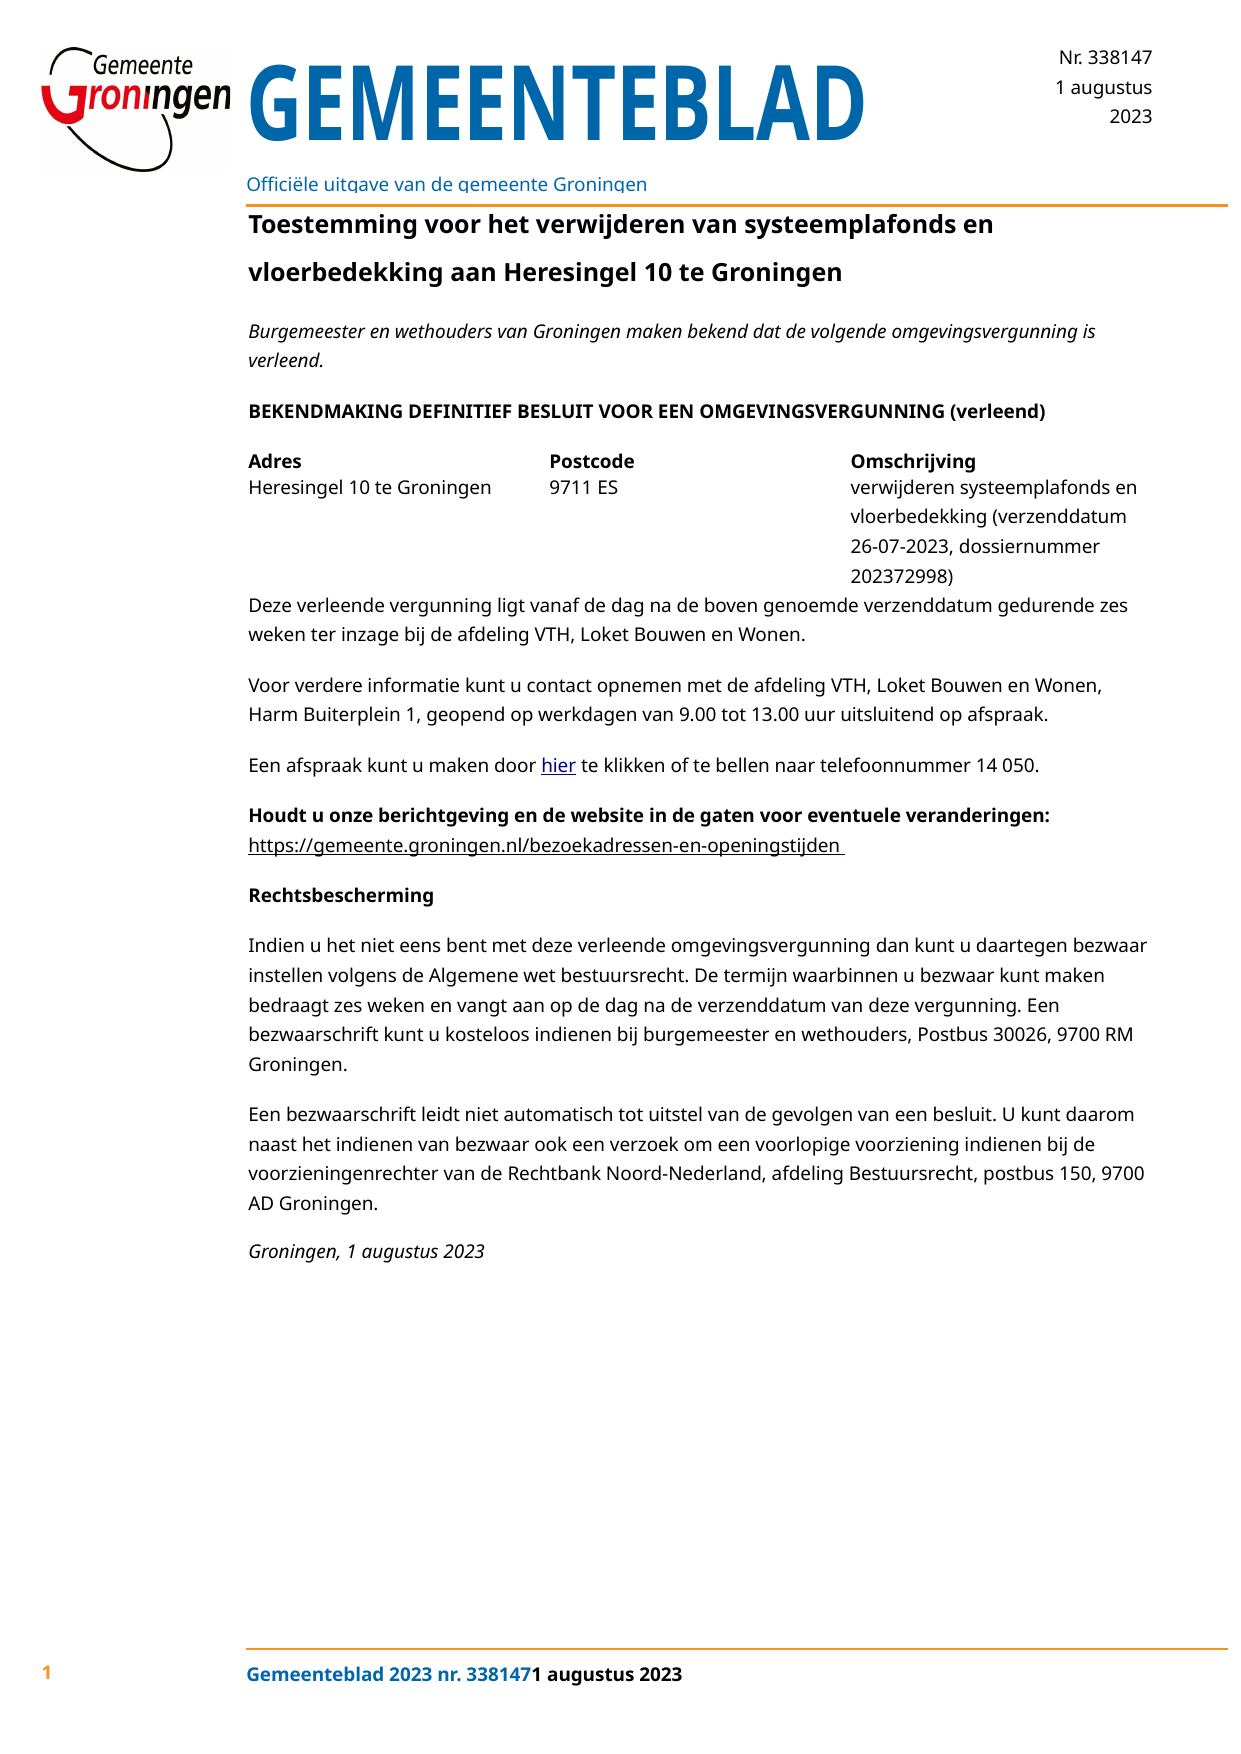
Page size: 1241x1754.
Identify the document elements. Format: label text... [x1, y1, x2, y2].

table_header Adres [248, 449, 549, 474]
text Een afspraak kunt u maken door hier te klikken of te bellen naar telefoonnummer 14 050. [248, 752, 1152, 778]
text Burgemeester en wethouders van Groningen maken bekend dat de volgende omgevingsvergunning is verleend. [248, 318, 1152, 373]
text Groningen, 1 augustus 2023 [248, 1238, 1152, 1264]
text Toestemming voor het verwijderen van systeemplafonds en vloerbedekking aan Heresingel 10 te Groningen [248, 207, 1152, 288]
text Indien u het niet eens bent met deze verleende omgevingsvergunning dan kunt u daartegen bezwaar instellen volgens de Algemene wet bestuursrecht. De termijn waarbinnen u bezwaar kunt maken bedraagt zes weken en vangt aan op de dag na de verzenddatum van deze vergunning. Een bezwaarschrift kunt u kosteloos indienen bij burgemeester en wethouders, Postbus 30026, 9700 RM Groningen. [248, 933, 1152, 1077]
text Deze verleende vergunning ligt vanaf de dag na de boven genoemde verzenddatum gedurende zes weken ter inzage bij de afdeling VTH, Loket Bouwen en Wonen. [248, 592, 1152, 647]
table_cell 9711 ES [549, 474, 850, 589]
picture [41, 47, 231, 172]
text Voor verdere informatie kunt u contact opnemen met de afdeling VTH, Loket Bouwen en Wonen, Harm Buiterplein 1, geopend op werkdagen van 9.00 tot 13.00 uur uitsluitend op afspraak. [248, 672, 1152, 727]
text BEKENDMAKING DEFINITIEF BESLUIT VOOR EEN OMGEVINGSVERGUNNING (verleend) [248, 398, 1152, 424]
text Rechtsbescherming [248, 882, 1152, 908]
text Een bezwaarschrift leidt niet automatisch tot uitstel van de gevolgen van een besluit. U kunt daarom naast het indienen van bezwaar ook een verzoek om een voorlopige voorziening indienen bij de voorzieningenrechter van de Rechtbank Noord-Nederland, afdeling Bestuursrecht, postbus 150, 9700 AD Groningen. [248, 1101, 1152, 1216]
table_cell Heresingel 10 te Groningen [248, 474, 549, 589]
table_header Omschrijving [850, 449, 1152, 474]
text Houdt u onze berichtgeving en de website in de gaten voor eventuele veranderingen: https://gemeente.groningen.nl/bezoekadressen-en-openingstijden [248, 802, 1152, 858]
table_header Postcode [549, 449, 850, 474]
table_cell verwijderen systeemplafonds en vloerbedekking (verzenddatum 26-07-2023, dossiernummer 202372998) [850, 474, 1152, 589]
